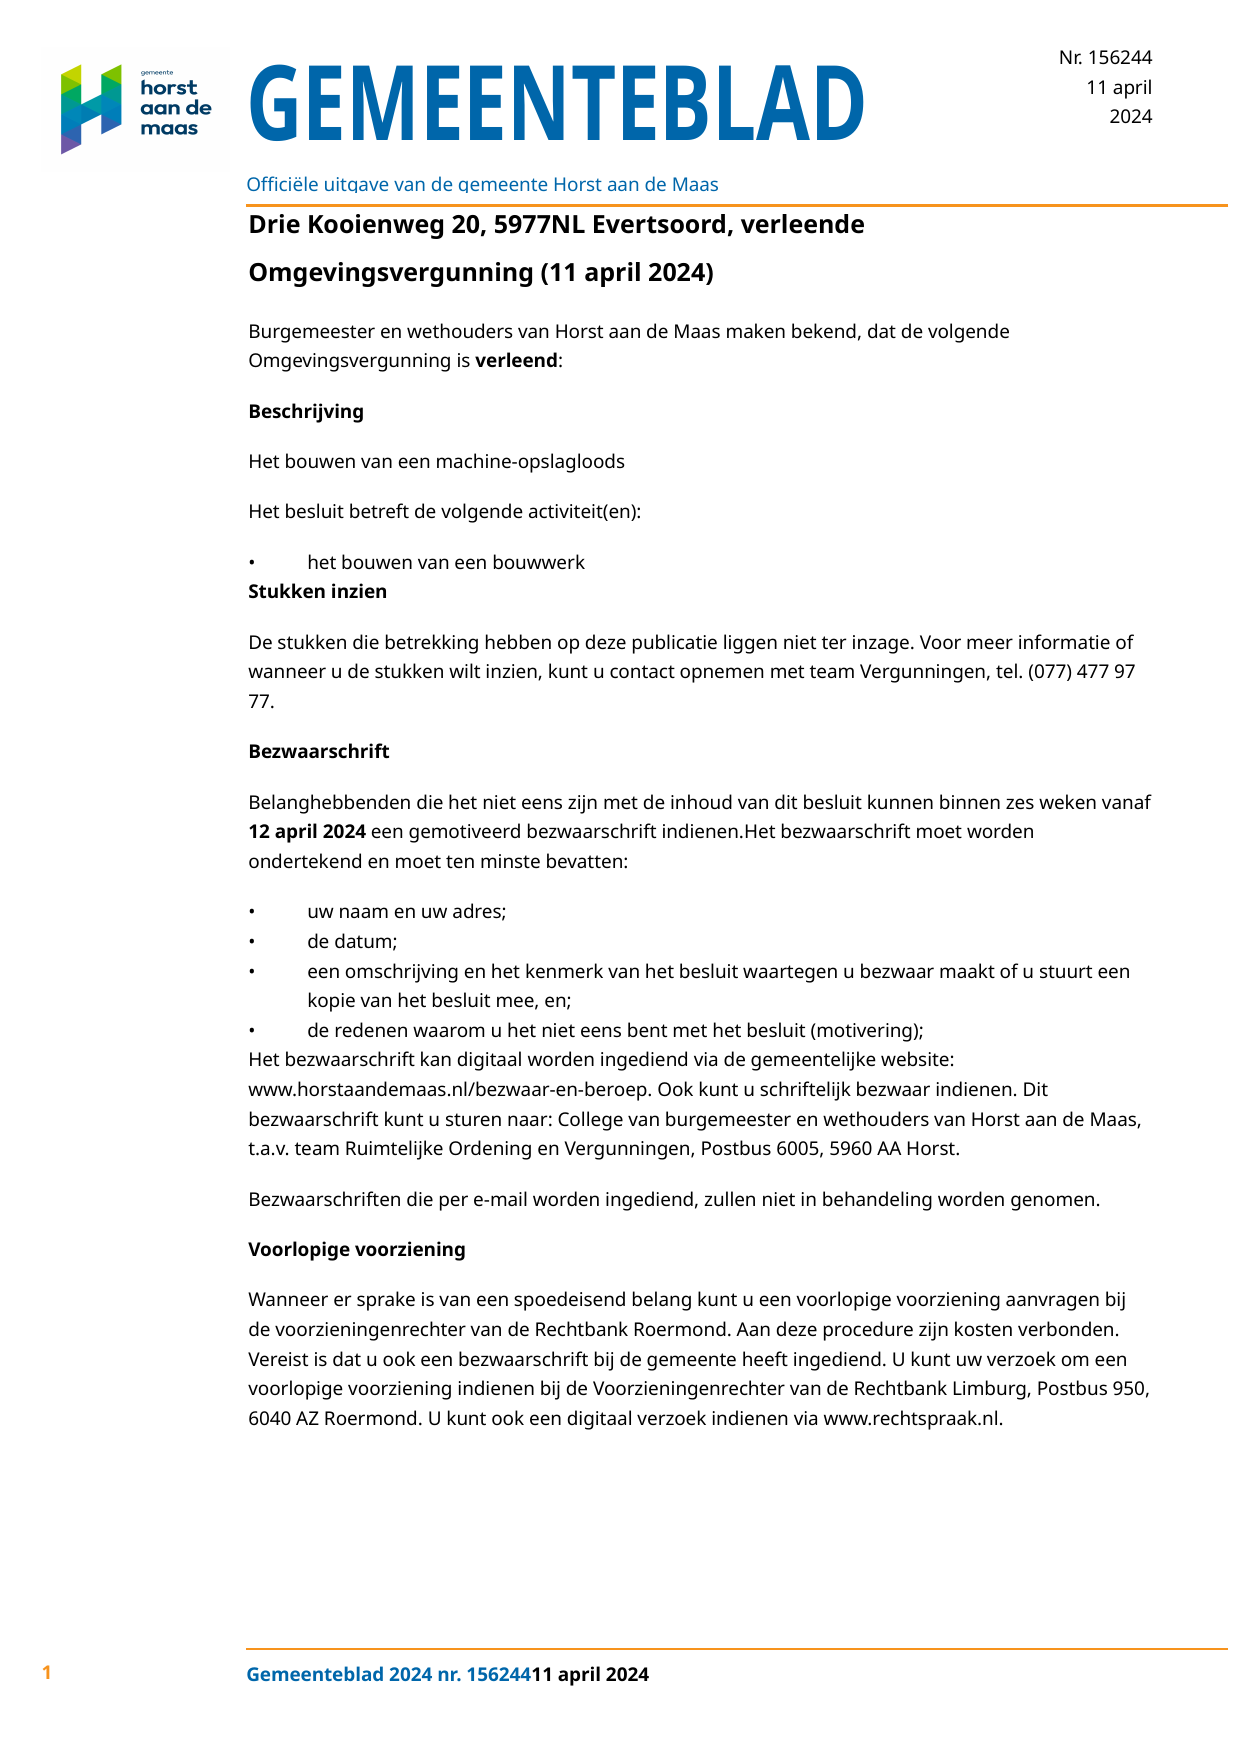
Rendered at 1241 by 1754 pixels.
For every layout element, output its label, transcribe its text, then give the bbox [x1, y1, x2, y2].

text Bezwaarschrift [248, 739, 1152, 764]
list de redenen waarom u het niet eens bent met het besluit (motivering); [248, 1017, 1152, 1043]
text De stukken die betrekking hebben op deze publicatie liggen niet ter inzage. Voor meer informatie of wanneer u de stukken wilt inzien, kunt u contact opnemen met team Vergunningen, tel. (077) 477 97 77. [248, 629, 1152, 714]
text Stukken inzien [248, 579, 1152, 604]
text Belanghebbenden die het niet eens zijn met de inhoud van dit besluit kunnen binnen zes weken vanaf 12 april 2024 een gemotiveerd bezwaarschrift indienen.Het bezwaarschrift moet worden ondertekend en moet ten minste bevatten: [248, 789, 1152, 874]
text Het bouwen van een machine-opslagloods [248, 448, 1152, 474]
text Drie Kooienweg 20, 5977NL Evertsoord, verleende Omgevingsvergunning (11 april 2024) [248, 207, 1152, 288]
picture [41, 47, 231, 172]
list uw naam en uw adres; [248, 899, 1152, 924]
list de datum; [248, 928, 1152, 954]
text Beschrijving [248, 398, 1152, 424]
text Voorlopige voorziening [248, 1236, 1152, 1262]
text Het bezwaarschrift kan digitaal worden ingediend via de gemeentelijke website: www.horstaandemaas.nl/bezwaar-en-beroep. Ook kunt u schriftelijk bezwaar indienen. Dit bezwaarschrift kunt u sturen naar: College van burgemeester en wethouders van Horst aan de Maas, t.a.v. team Ruimtelijke Ordening en Vergunningen, Postbus 6005, 5960 AA Horst. [248, 1047, 1152, 1161]
text Het besluit betreft de volgende activiteit(en): [248, 499, 1152, 524]
text Wanneer er sprake is van een spoedeisend belang kunt u een voorlopige voorziening aanvragen bij de voorzieningenrechter van de Rechtbank Roermond. Aan deze procedure zijn kosten verbonden. Vereist is dat u ook een bezwaarschrift bij de gemeente heeft ingediend. U kunt uw verzoek om een voorlopige voorziening indienen bij de Voorzieningenrechter van de Rechtbank Limburg, Postbus 950, 6040 AZ Roermond. U kunt ook een digitaal verzoek indienen via www.rechtspraak.nl. [248, 1287, 1152, 1431]
text Bezwaarschriften die per e-mail worden ingediend, zullen niet in behandeling worden genomen. [248, 1186, 1152, 1212]
list het bouwen van een bouwwerk [248, 549, 1152, 575]
list een omschrijving en het kenmerk van het besluit waartegen u bezwaar maakt of u stuurt een kopie van het besluit mee, en; [248, 958, 1152, 1013]
text Burgemeester en wethouders van Horst aan de Maas maken bekend, dat de volgende Omgevingsvergunning is verleend: [248, 318, 1152, 373]
